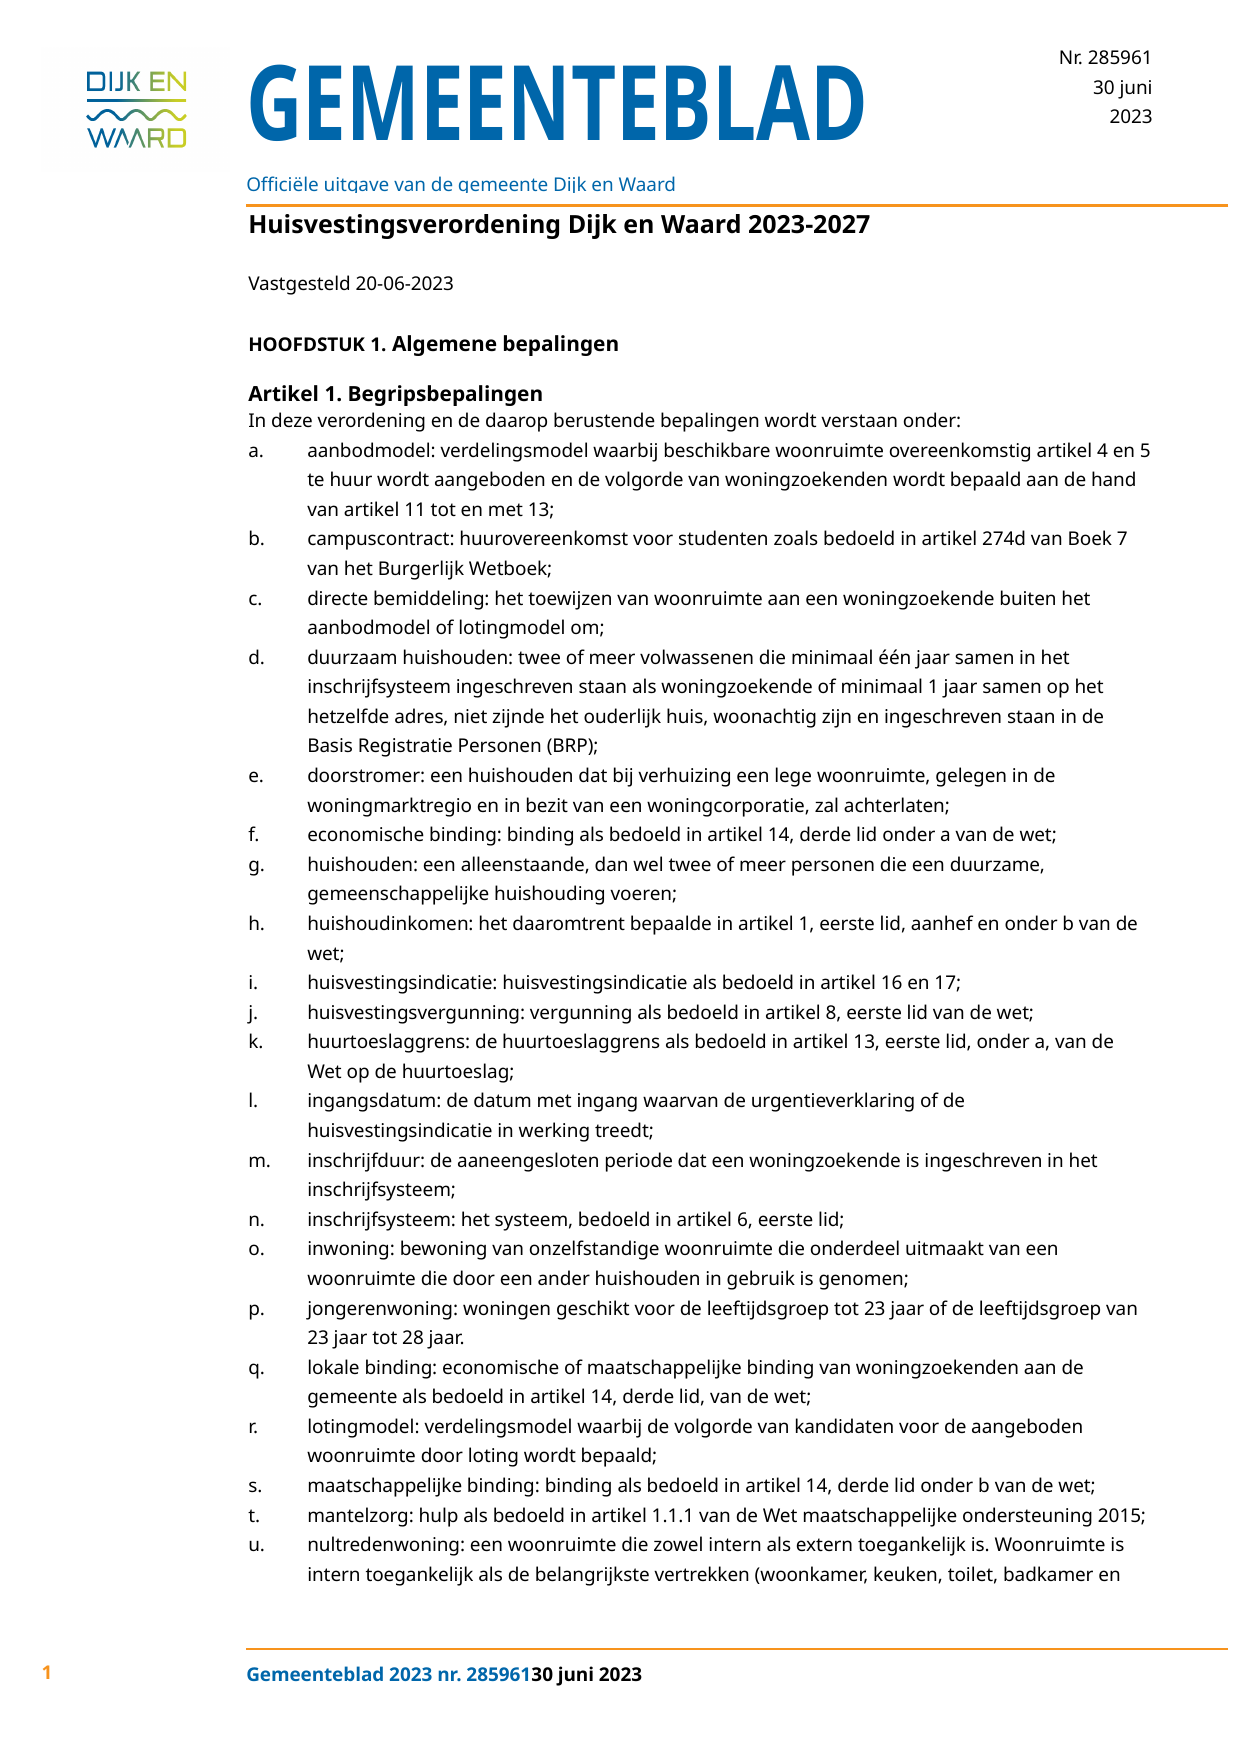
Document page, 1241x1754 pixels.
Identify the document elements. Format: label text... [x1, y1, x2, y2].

list doorstromer: een huishouden dat bij verhuizing een lege woonruimte, gelegen in de woningmarktregio en in bezit van een woningcorporatie, zal achterlaten; [248, 762, 1152, 817]
list maatschappelijke binding: binding als bedoeld in artikel 14, derde lid onder b van de wet; [248, 1472, 1152, 1498]
list lokale binding: economische of maatschappelijke binding van woningzoekenden aan de gemeente als bedoeld in artikel 14, derde lid, van de wet; [248, 1354, 1152, 1409]
text Huisvestingsverordening Dijk en Waard 2023-2027 [248, 207, 1152, 241]
list inschrijfduur: de aaneengesloten periode dat een woningzoekende is ingeschreven in het inschrijfsysteem; [248, 1147, 1152, 1202]
list huisvestingsvergunning: vergunning als bedoeld in artikel 8, eerste lid van de wet; [248, 999, 1152, 1024]
list mantelzorg: hulp als bedoeld in artikel 1.1.1 van de Wet maatschappelijke ondersteuning 2015; [248, 1502, 1152, 1527]
list aanbodmodel: verdelingsmodel waarbij beschikbare woonruimte overeenkomstig artikel 4 en 5 te huur wordt aangeboden en de volgorde van woningzoekenden wordt bepaald aan de hand van artikel 11 tot en met 13; [248, 437, 1152, 522]
list campuscontract: huurovereenkomst voor studenten zoals bedoeld in artikel 274d van Boek 7 van het Burgerlijk Wetboek; [248, 526, 1152, 581]
text In deze verordening en de daarop berustende bepalingen wordt verstaan onder: [248, 407, 1152, 433]
list ingangsdatum: de datum met ingang waarvan de urgentieverklaring of de huisvestingsindicatie in werking treedt; [248, 1088, 1152, 1143]
list jongerenwoning: woningen geschikt voor de leeftijdsgroep tot 23 jaar of de leeftijdsgroep van 23 jaar tot 28 jaar. [248, 1295, 1152, 1350]
list duurzaam huishouden: twee of meer volwassenen die minimaal één jaar samen in het inschrijfsysteem ingeschreven staan als woningzoekende of minimaal 1 jaar samen op het hetzelfde adres, niet zijnde het ouderlijk huis, woonachtig zijn en ingeschreven staan in de Basis Registratie Personen (BRP); [248, 644, 1152, 758]
list nultredenwoning: een woonruimte die zowel intern als extern toegankelijk is. Woonruimte is intern toegankelijk als de belangrijkste vertrekken (woonkamer, keuken, toilet, badkamer en [248, 1531, 1152, 1587]
list inschrijfsysteem: het systeem, bedoeld in artikel 6, eerste lid; [248, 1206, 1152, 1232]
list economische binding: binding als bedoeld in artikel 14, derde lid onder a van de wet; [248, 821, 1152, 847]
list huishoudinkomen: het daaromtrent bepaalde in artikel 1, eerste lid, aanhef en onder b van de wet; [248, 910, 1152, 965]
list lotingmodel: verdelingsmodel waarbij de volgorde van kandidaten voor de aangeboden woonruimte door loting wordt bepaald; [248, 1413, 1152, 1468]
list huisvestingsindicatie: huisvestingsindicatie als bedoeld in artikel 16 en 17; [248, 969, 1152, 995]
list inwoning: bewoning van onzelfstandige woonruimte die onderdeel uitmaakt van een woonruimte die door een ander huishouden in gebruik is genomen; [248, 1236, 1152, 1291]
text Artikel 1. Begripsbepalingen [248, 379, 1152, 407]
text HOOFDSTUK 1. Algemene bepalingen [248, 329, 1152, 358]
list directe bemiddeling: het toewijzen van woonruimte aan een woningzoekende buiten het aanbodmodel of lotingmodel om; [248, 585, 1152, 640]
text Vastgesteld 20-06-2023 [248, 270, 1152, 296]
picture [41, 47, 231, 172]
list huishouden: een alleenstaande, dan wel twee of meer personen die een duurzame, gemeenschappelijke huishouding voeren; [248, 851, 1152, 906]
list huurtoeslaggrens: de huurtoeslaggrens als bedoeld in artikel 13, eerste lid, onder a, van de Wet op de huurtoeslag; [248, 1028, 1152, 1084]
